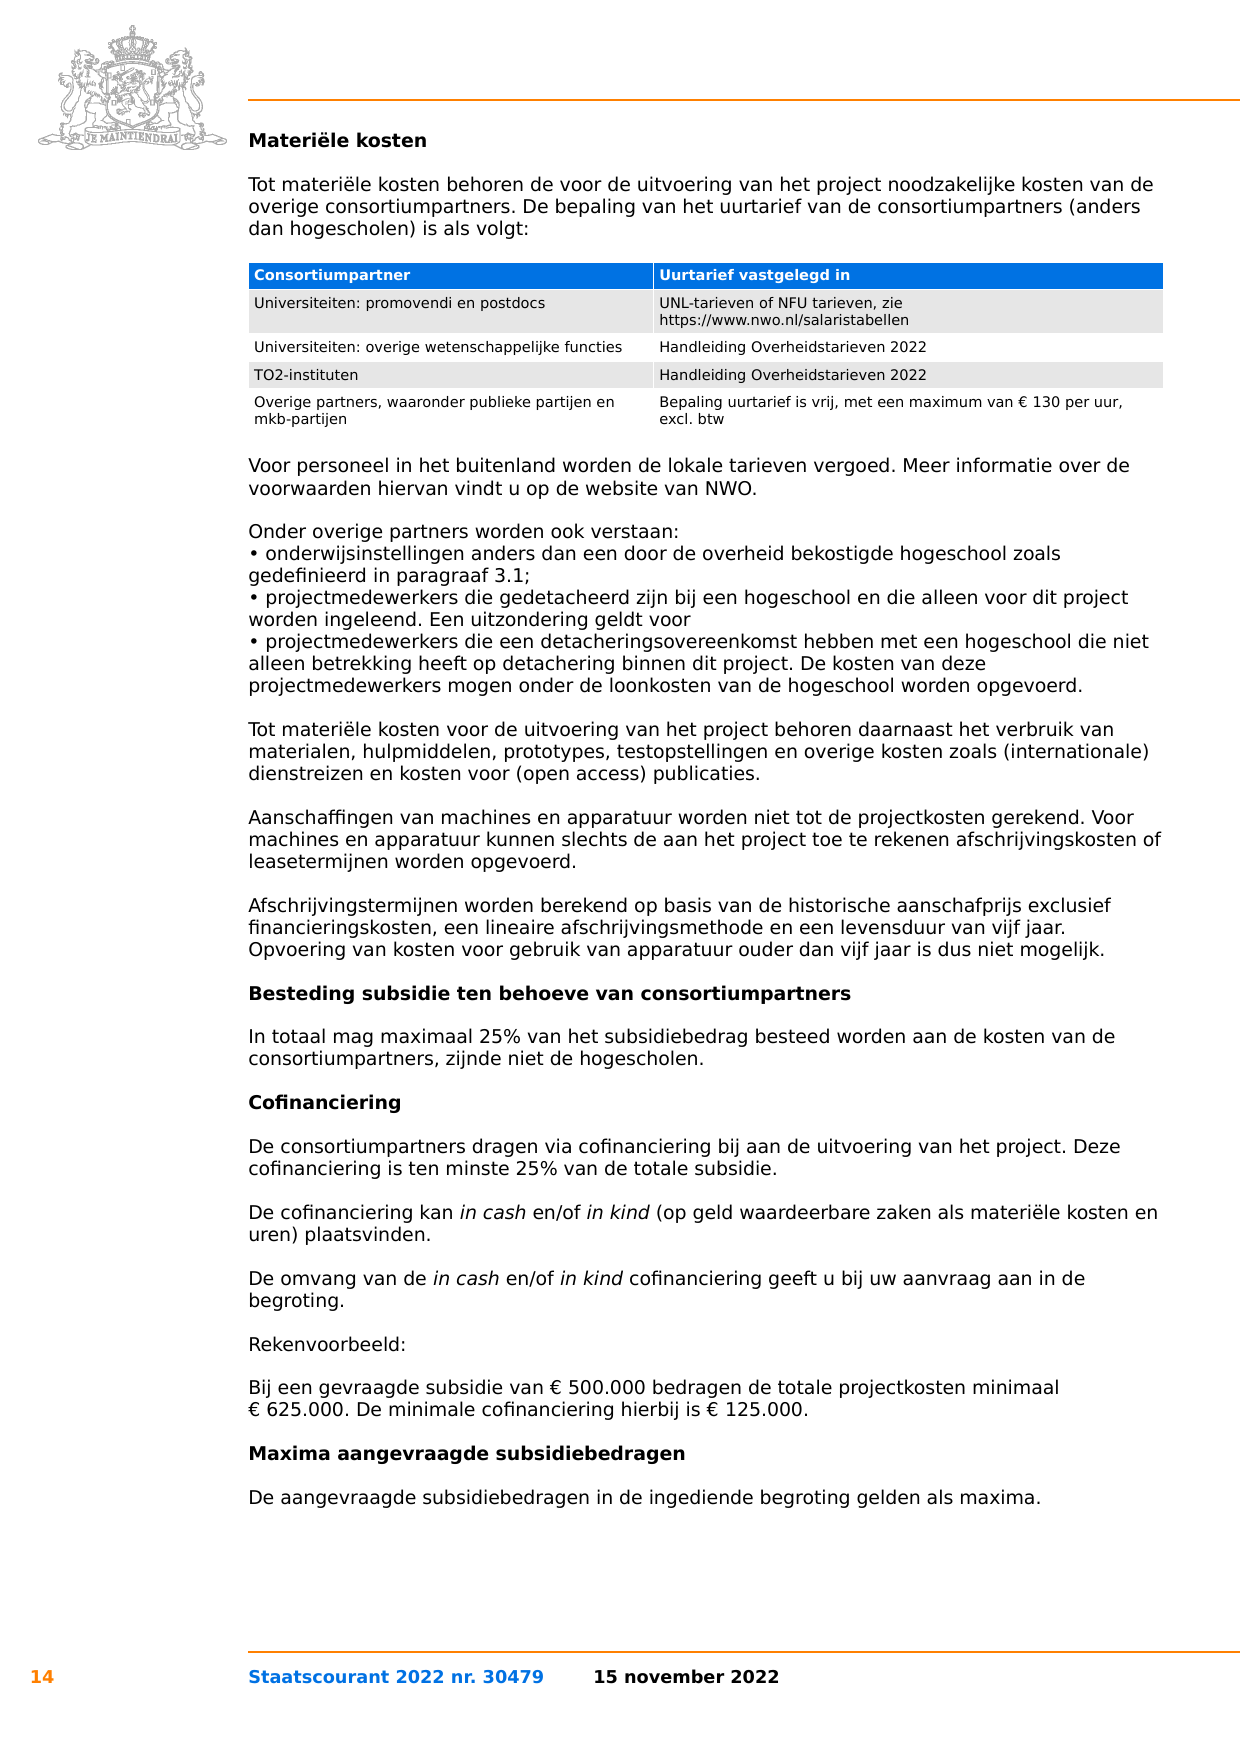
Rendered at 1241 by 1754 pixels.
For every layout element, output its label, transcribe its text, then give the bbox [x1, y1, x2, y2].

table_cell Universiteiten: overige wetenschappelijke functies [249, 334, 653, 361]
text Bij een gevraagde subsidie van € 500.000 bedragen de totale projectkosten minimaal € 625.000. De minimale cofinanciering hierbij is € 125.000. [248, 1377, 1163, 1421]
text De cofinanciering kan in cash en/of in kind (op geld waardeerbare zaken als materiële kosten en uren) plaatsvinden. [248, 1202, 1163, 1246]
table_header Uurtarief vastgelegd in [654, 263, 1163, 289]
table_cell UNL-tarieven of NFU tarieven, zie https://www.nwo.nl/salaristabellen [654, 290, 1163, 333]
text Voor personeel in het buitenland worden de lokale tarieven vergoed. Meer informatie over de voorwaarden hiervan vindt u op de website van NWO. [248, 455, 1163, 499]
table_cell Handleiding Overheidstarieven 2022 [654, 362, 1163, 388]
table_cell TO2-instituten [249, 362, 653, 388]
table_header Consortiumpartner [249, 263, 653, 289]
table_cell Bepaling uurtarief is vrij, met een maximum van € 130 per uur, excl. btw [654, 389, 1163, 432]
text De omvang van de in cash en/of in kind cofinanciering geeft u bij uw aanvraag aan in de begroting. [248, 1268, 1163, 1312]
table_cell Overige partners, waaronder publieke partijen en mkb-partijen [249, 389, 653, 432]
text • projectmedewerkers die een detacheringsovereenkomst hebben met een hogeschool die niet alleen betrekking heeft op detachering binnen dit project. De kosten van deze projectmedewerkers mogen onder de loonkosten van de hogeschool worden opgevoerd. [248, 631, 1163, 697]
table_cell Handleiding Overheidstarieven 2022 [654, 334, 1163, 361]
text Rekenvoorbeeld: [248, 1333, 1163, 1355]
table_cell Universiteiten: promovendi en postdocs [249, 290, 653, 333]
subtitle Cofinanciering [248, 1092, 1163, 1114]
text Tot materiële kosten voor de uitvoering van het project behoren daarnaast het verbruik van materialen, hulpmiddelen, prototypes, testopstellingen en overige kosten zoals (internationale) dienstreizen en kosten voor (open access) publicaties. [248, 719, 1163, 785]
text De consortiumpartners dragen via cofinanciering bij aan de uitvoering van het project. Deze cofinanciering is ten minste 25% van de totale subsidie. [248, 1136, 1163, 1180]
picture [38, 25, 227, 150]
subtitle Besteding subsidie ten behoeve van consortiumpartners [248, 982, 1163, 1004]
text Tot materiële kosten behoren de voor de uitvoering van het project noodzakelijke kosten van de overige consortiumpartners. De bepaling van het uurtarief van de consortiumpartners (anders dan hogescholen) is als volgt: [248, 174, 1163, 240]
text Onder overige partners worden ook verstaan: [248, 521, 1163, 543]
subtitle Maxima aangevraagde subsidiebedragen [248, 1443, 1163, 1465]
text Afschrijvingstermijnen worden berekend op basis van de historische aanschafprijs exclusief financieringskosten, een lineaire afschrijvingsmethode en een levensduur van vijf jaar. Opvoering van kosten voor gebruik van apparatuur ouder dan vijf jaar is dus niet mogelijk. [248, 894, 1163, 961]
text De aangevraagde subsidiebedragen in de ingediende begroting gelden als maxima. [248, 1487, 1163, 1509]
text • projectmedewerkers die gedetacheerd zijn bij een hogeschool en die alleen voor dit project worden ingeleend. Een uitzondering geldt voor [248, 587, 1163, 631]
text In totaal mag maximaal 25% van het subsidiebedrag besteed worden aan de kosten van de consortiumpartners, zijnde niet de hogescholen. [248, 1026, 1163, 1070]
subtitle Materiële kosten [248, 130, 1163, 152]
text • onderwijsinstellingen anders dan een door de overheid bekostigde hogeschool zoals gedefinieerd in paragraaf 3.1; [248, 543, 1163, 587]
text Aanschaffingen van machines en apparatuur worden niet tot de projectkosten gerekend. Voor machines en apparatuur kunnen slechts de aan het project toe te rekenen afschrijvingskosten of leasetermijnen worden opgevoerd. [248, 807, 1163, 873]
